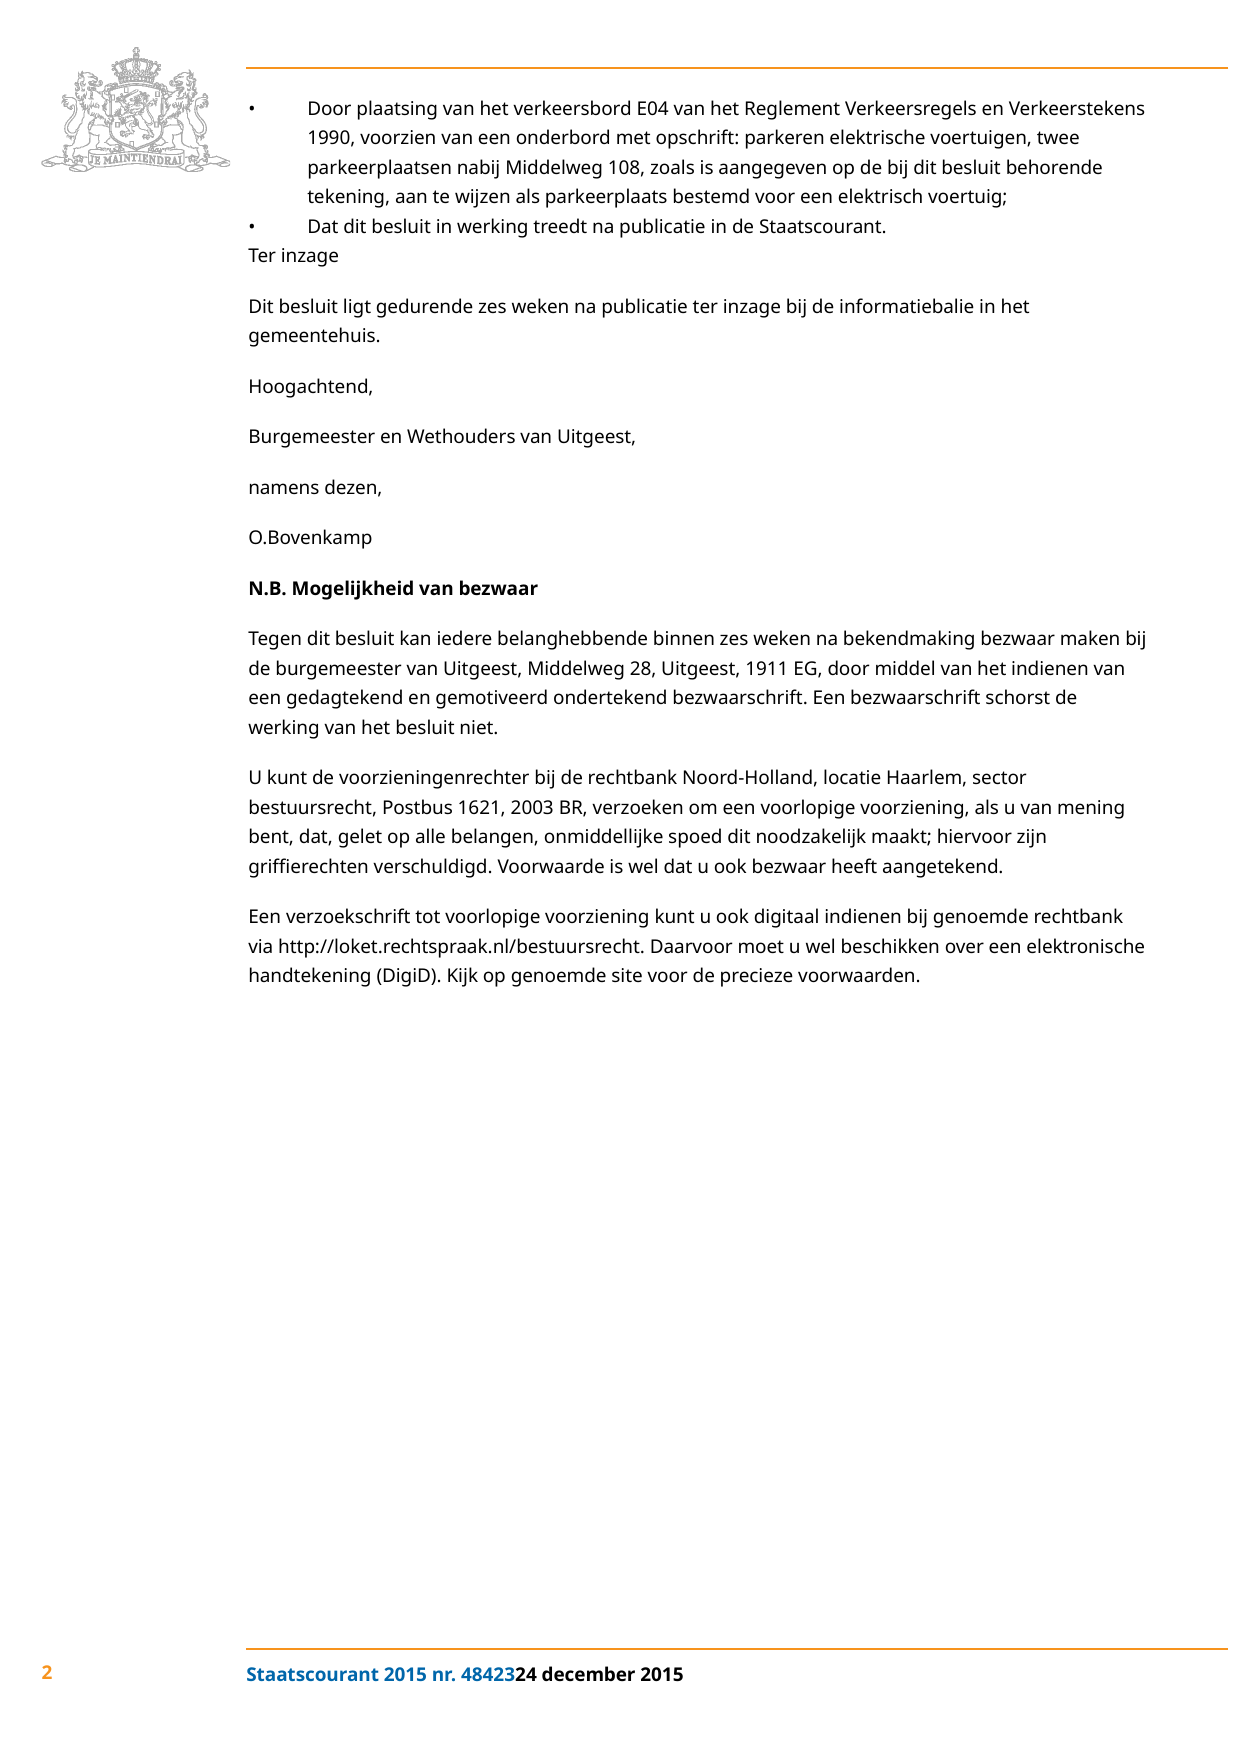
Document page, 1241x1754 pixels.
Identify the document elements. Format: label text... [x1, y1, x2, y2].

text N.B. Mogelijkheid van bezwaar [248, 575, 1152, 601]
text namens dezen, [248, 474, 1152, 500]
text O.Bovenkamp [248, 524, 1152, 550]
text Tegen dit besluit kan iedere belanghebbende binnen zes weken na bekendmaking bezwaar maken bij de burgemeester van Uitgeest, Middelweg 28, Uitgeest, 1911 EG, door middel van het indienen van een gedagtekend en gemotiveerd ondertekend bezwaarschrift. Een bezwaarschrift schorst de werking van het besluit niet. [248, 625, 1152, 740]
text U kunt de voorzieningenrechter bij de rechtbank Noord-Holland, locatie Haarlem, sector bestuursrecht, Postbus 1621, 2003 BR, verzoeken om een voorlopige voorziening, als u van mening bent, dat, gelet op alle belangen, onmiddellijke spoed dit noodzakelijk maakt; hiervoor zijn griffierechten verschuldigd. Voorwaarde is wel dat u ook bezwaar heeft aangetekend. [248, 764, 1152, 879]
text Een verzoekschrift tot voorlopige voorziening kunt u ook digitaal indienen bij genoemde rechtbank via http://loket.rechtspraak.nl/bestuursrecht. Daarvoor moet u wel beschikken over een elektronische handtekening (DigiD). Kijk op genoemde site voor de precieze voorwaarden. [248, 903, 1152, 988]
text Burgemeester en Wethouders van Uitgeest, [248, 423, 1152, 449]
text Hoogachtend, [248, 373, 1152, 399]
text Ter inzage [248, 243, 1152, 268]
list Dat dit besluit in werking treedt na publicatie in de Staatscourant. [248, 213, 1152, 239]
picture [41, 47, 231, 172]
text Dit besluit ligt gedurende zes weken na publicatie ter inzage bij de informatiebalie in het gemeentehuis. [248, 293, 1152, 348]
list Door plaatsing van het verkeersbord E04 van het Reglement Verkeersregels en Verkeerstekens 1990, voorzien van een onderbord met opschrift: parkeren elektrische voertuigen, twee parkeerplaatsen nabij Middelweg 108, zoals is aangegeven op de bij dit besluit behorende tekening, aan te wijzen als parkeerplaats bestemd voor een elektrisch voertuig; [248, 95, 1152, 209]
